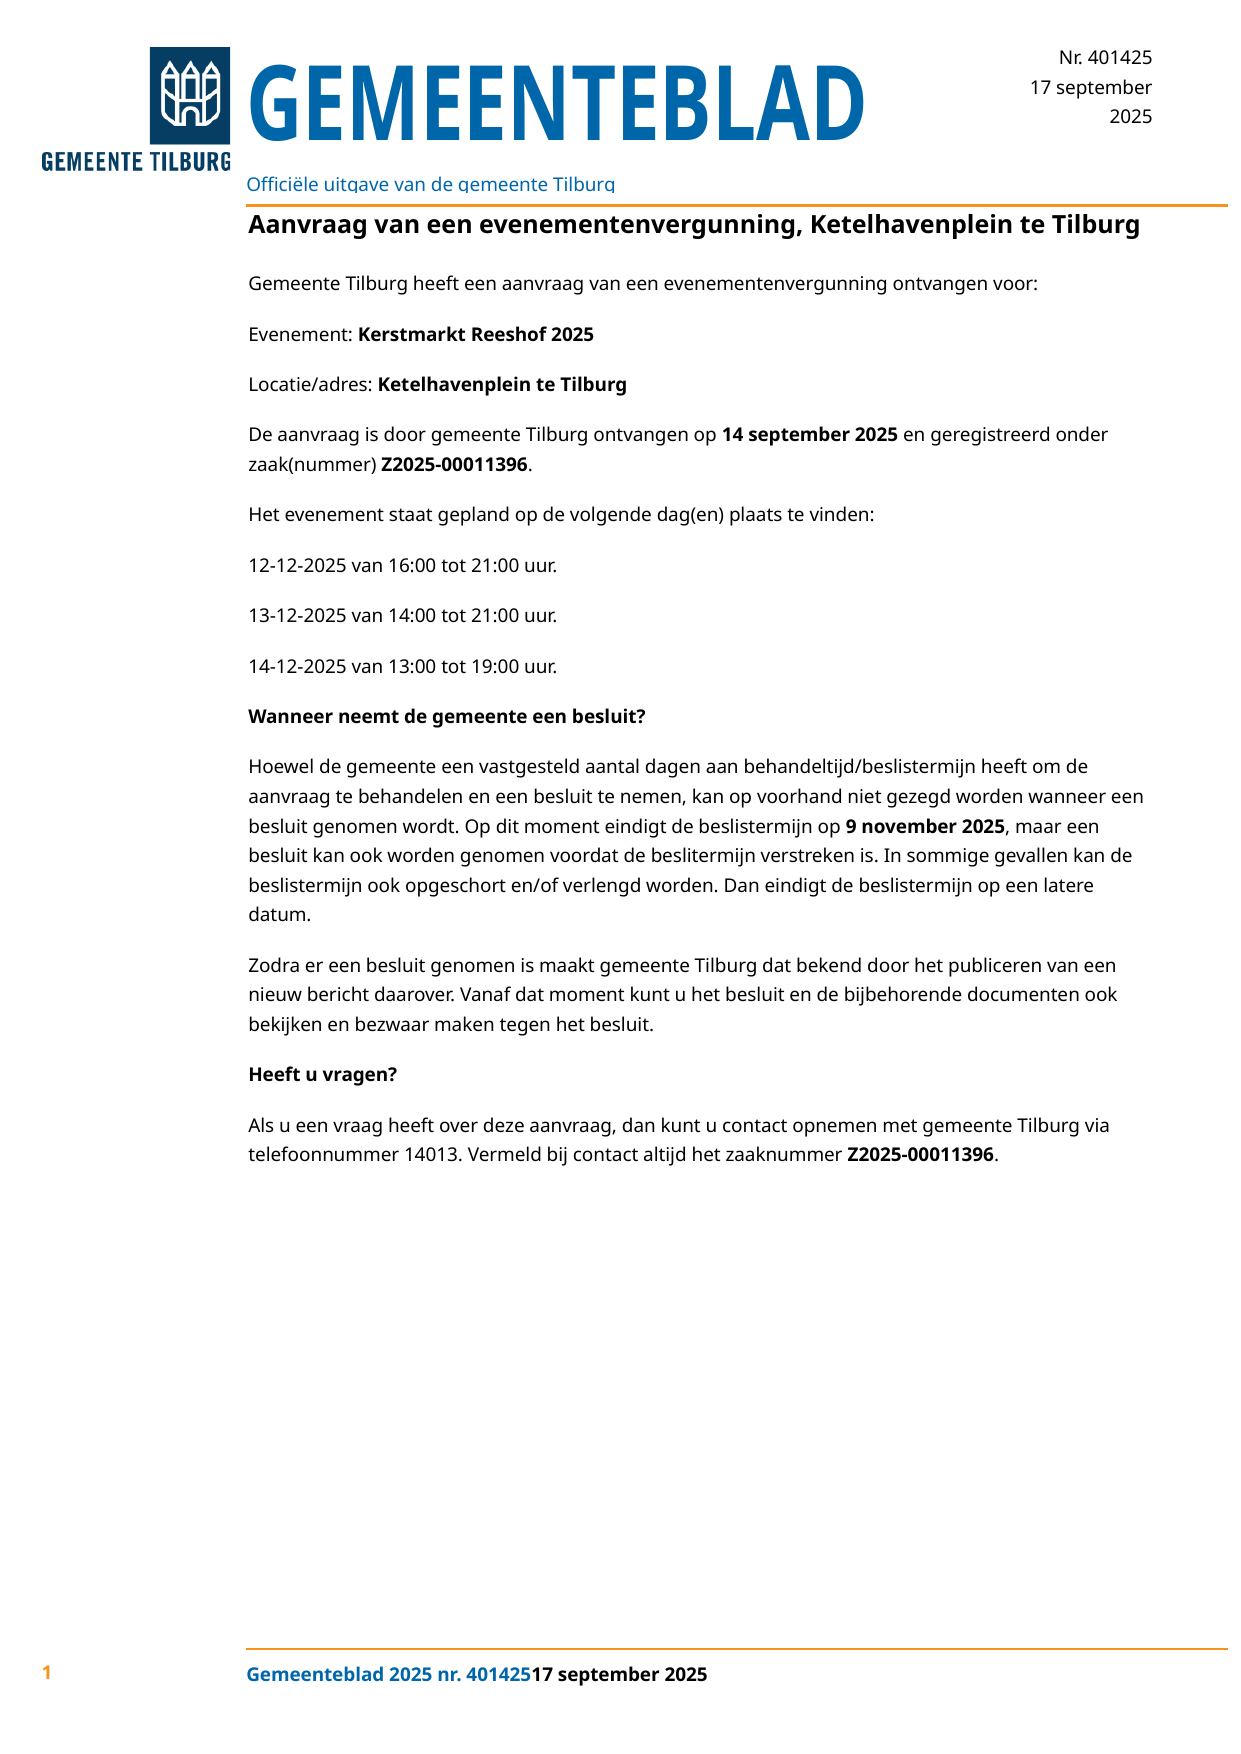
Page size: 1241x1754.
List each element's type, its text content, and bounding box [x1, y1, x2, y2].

text Het evenement staat gepland op de volgende dag(en) plaats te vinden: [248, 502, 1152, 527]
picture [41, 47, 231, 172]
text De aanvraag is door gemeente Tilburg ontvangen op 14 september 2025 en geregistreerd onder zaak(nummer) Z2025-00011396. [248, 422, 1152, 477]
text Gemeente Tilburg heeft een aanvraag van een evenementenvergunning ontvangen voor: [248, 270, 1152, 296]
text Als u een vraag heeft over deze aanvraag, dan kunt u contact opnemen met gemeente Tilburg via telefoonnummer 14013. Vermeld bij contact altijd het zaaknummer Z2025-00011396. [248, 1112, 1152, 1167]
text 13-12-2025 van 14:00 tot 21:00 uur. [248, 602, 1152, 628]
text Locatie/adres: Ketelhavenplein te Tilburg [248, 371, 1152, 397]
text 12-12-2025 van 16:00 tot 21:00 uur. [248, 552, 1152, 578]
text 14-12-2025 van 13:00 tot 19:00 uur. [248, 653, 1152, 678]
text Aanvraag van een evenementenvergunning, Ketelhavenplein te Tilburg [248, 207, 1152, 241]
text Heeft u vragen? [248, 1062, 1152, 1087]
text Evenement: Kerstmarkt Reeshof 2025 [248, 321, 1152, 346]
text Hoewel de gemeente een vastgesteld aantal dagen aan behandeltijd/beslistermijn heeft om de aanvraag te behandelen en een besluit te nemen, kan op voorhand niet gezegd worden wanneer een besluit genomen wordt. Op dit moment eindigt de beslistermijn op 9 november 2025, maar een besluit kan ook worden genomen voordat de beslitermijn verstreken is. In sommige gevallen kan de beslistermijn ook opgeschort en/of verlengd worden. Dan eindigt de beslistermijn op een latere datum. [248, 754, 1152, 927]
text Zodra er een besluit genomen is maakt gemeente Tilburg dat bekend door het publiceren van een nieuw bericht daarover. Vanaf dat moment kunt u het besluit en de bijbehorende documenten ook bekijken en bezwaar maken tegen het besluit. [248, 952, 1152, 1037]
text Wanneer neemt de gemeente een besluit? [248, 703, 1152, 729]
